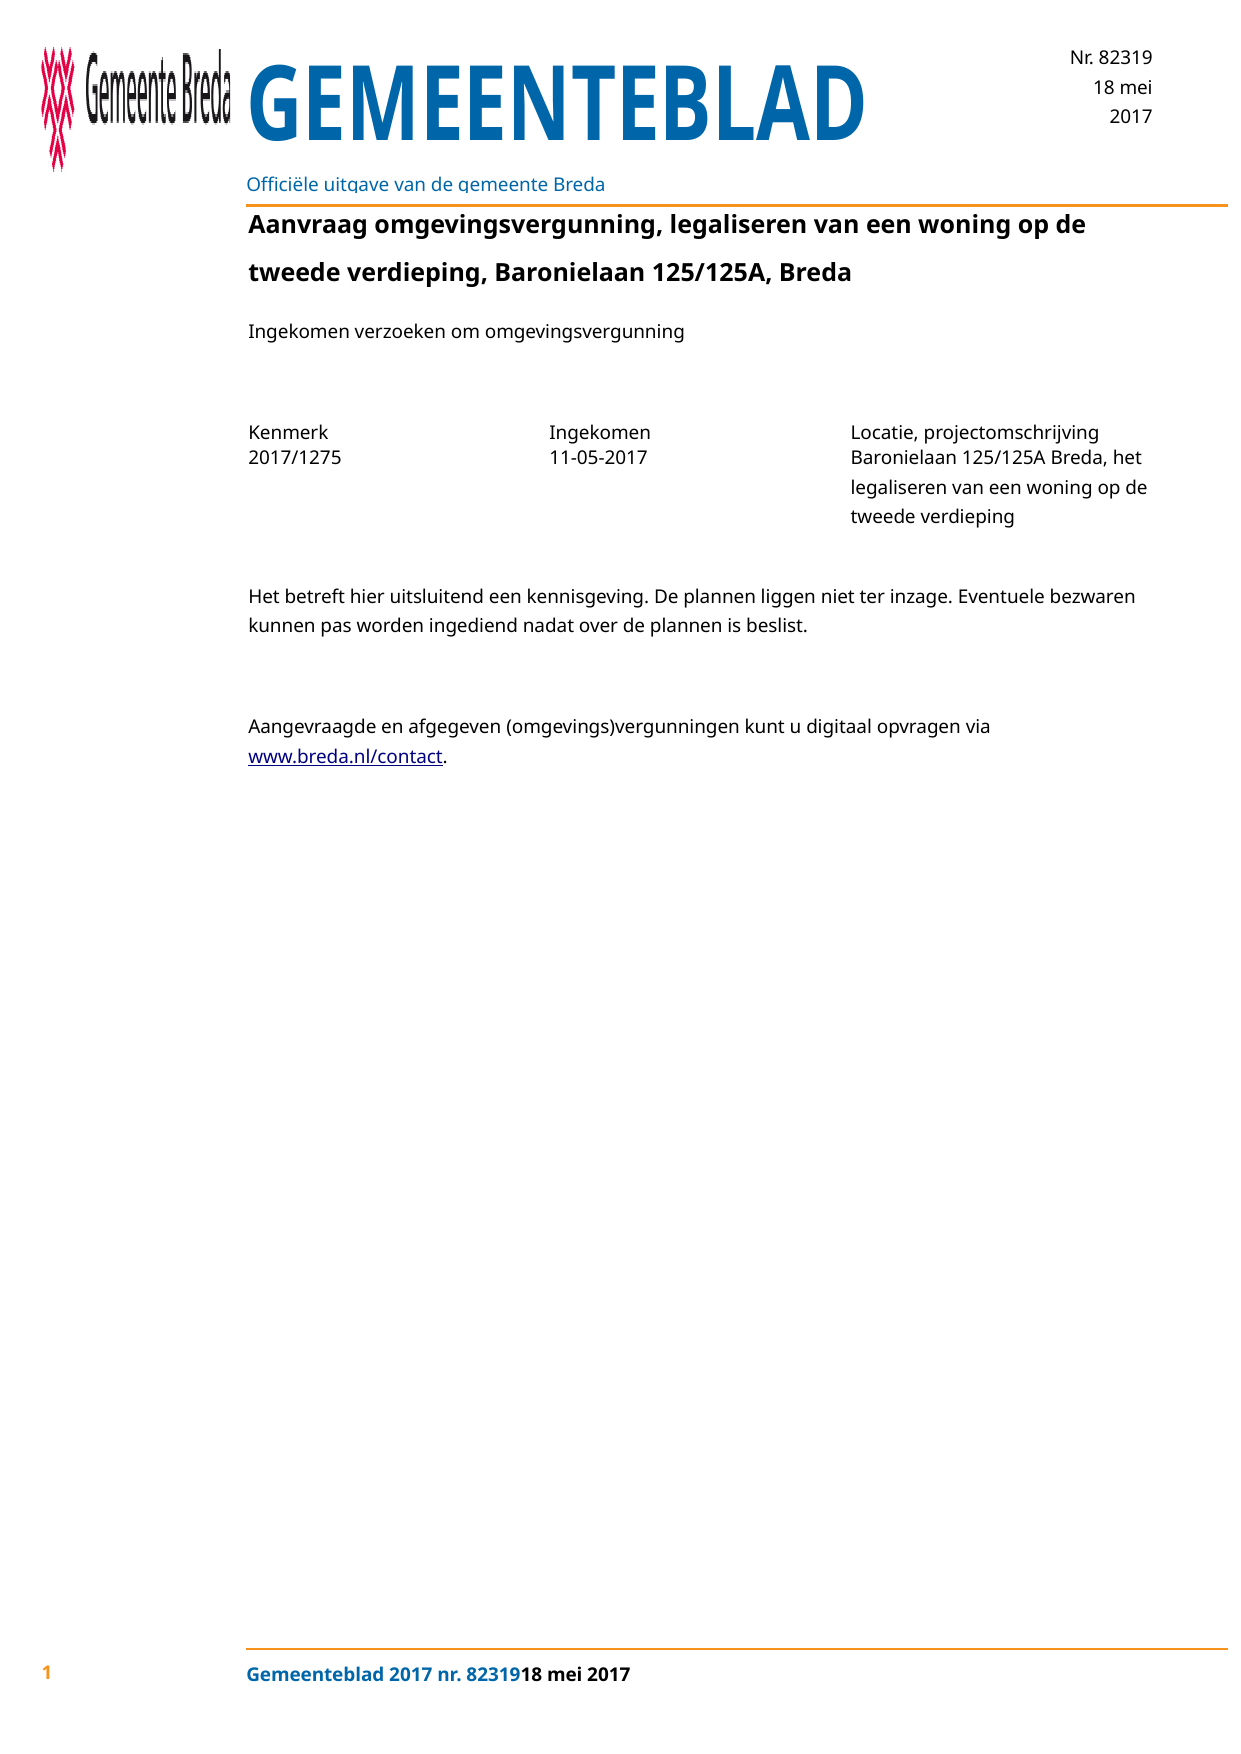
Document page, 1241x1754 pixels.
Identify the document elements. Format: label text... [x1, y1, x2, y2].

table_header Locatie, projectomschrijving [850, 419, 1152, 444]
table_header Ingekomen [549, 419, 850, 444]
picture [41, 47, 231, 172]
table_cell 2017/1275 [248, 445, 549, 529]
text Aangevraagde en afgegeven (omgevings)vergunningen kunt u digitaal opvragen via www.breda.nl/contact. [248, 713, 1152, 769]
text Het betreft hier uitsluitend een kennisgeving. De plannen liggen niet ter inzage. Eventuele bezwaren kunnen pas worden ingediend nadat over de plannen is beslist. [248, 583, 1152, 638]
text Aanvraag omgevingsvergunning, legaliseren van een woning op de tweede verdieping, Baronielaan 125/125A, Breda [248, 207, 1152, 288]
text Ingekomen verzoeken om omgevingsvergunning [248, 318, 1152, 344]
table_header Kenmerk [248, 419, 549, 444]
table_cell 11-05-2017 [549, 445, 850, 529]
table_cell Baronielaan 125/125A Breda, het legaliseren van een woning op de tweede verdieping [850, 445, 1152, 529]
